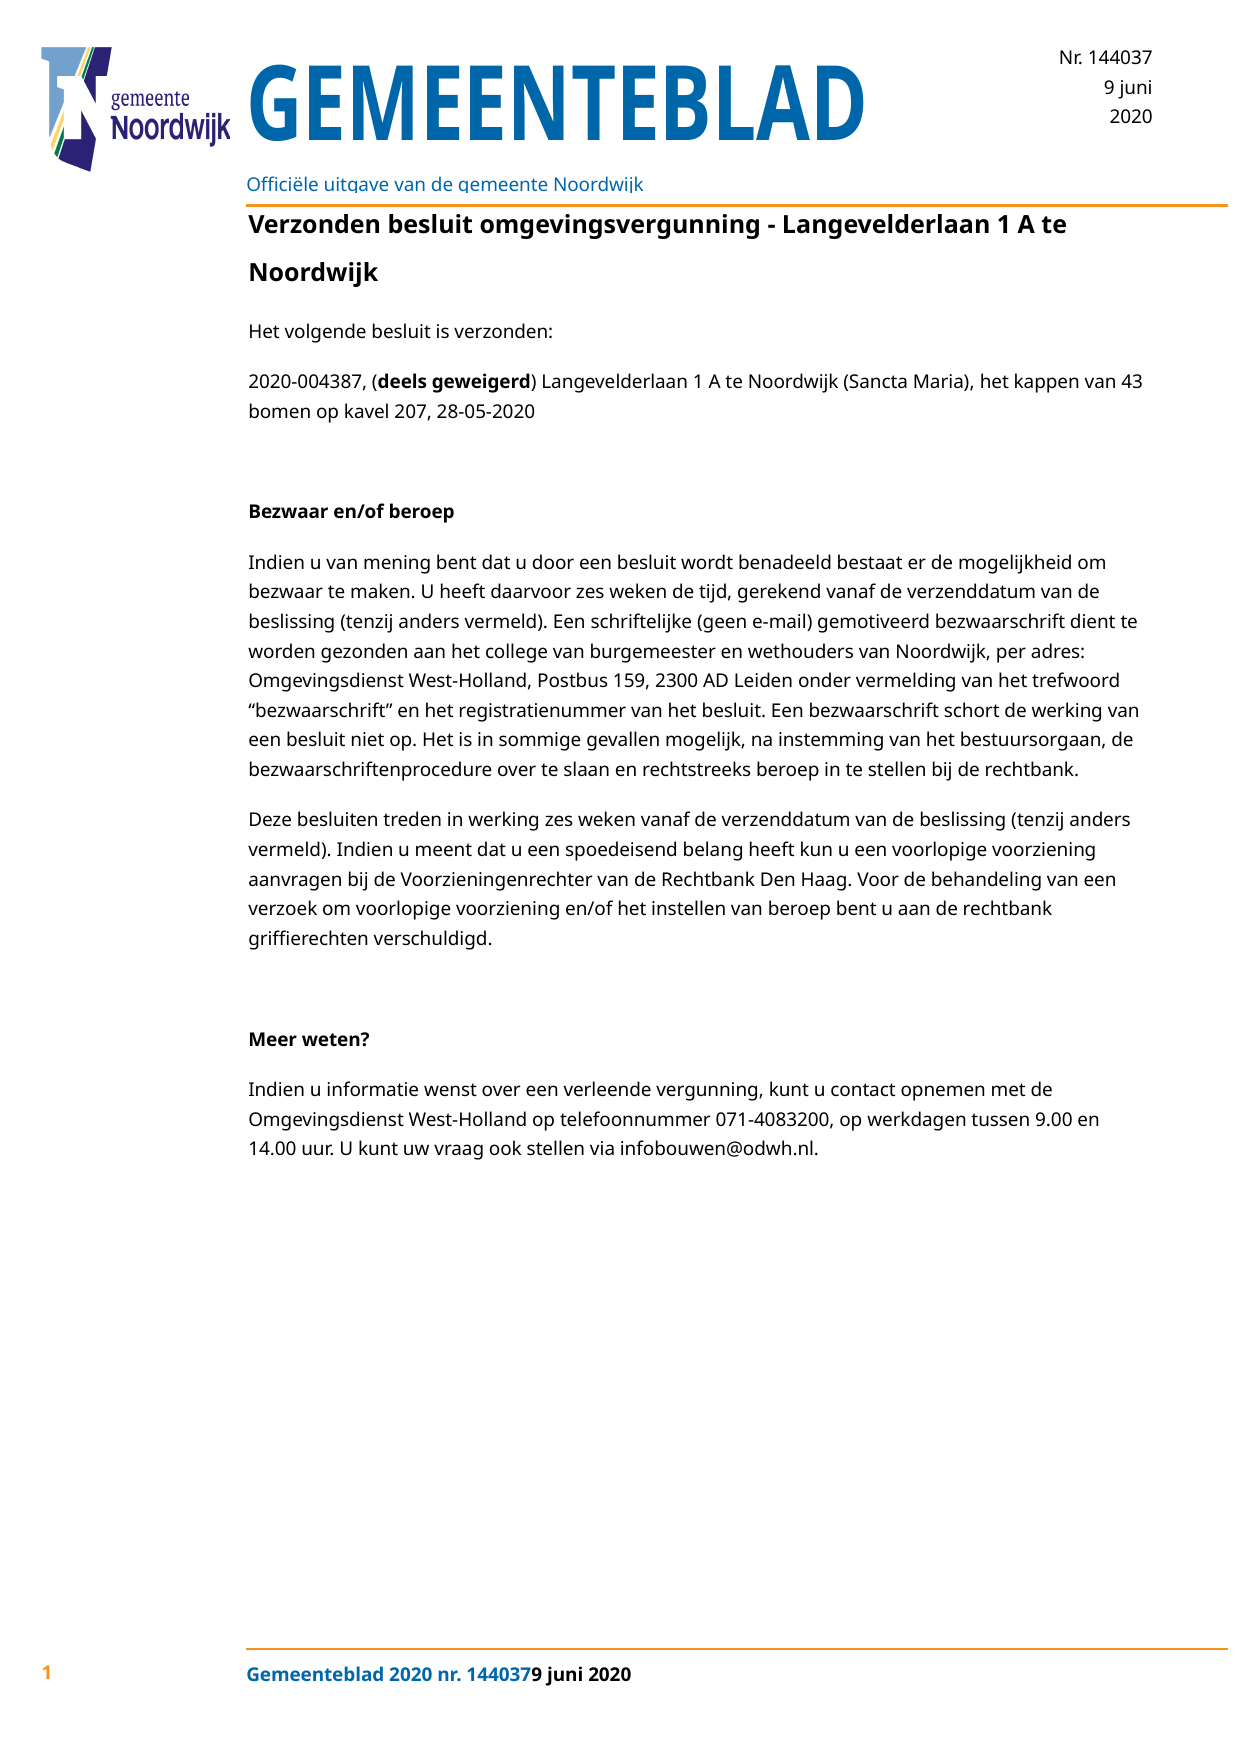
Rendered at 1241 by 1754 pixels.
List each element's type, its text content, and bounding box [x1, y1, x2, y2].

text Indien u van mening bent dat u door een besluit wordt benadeeld bestaat er de mogelijkheid om bezwaar te maken. U heeft daarvoor zes weken de tijd, gerekend vanaf de verzenddatum van de beslissing (tenzij anders vermeld). Een schriftelijke (geen e-mail) gemotiveerd bezwaarschrift dient te worden gezonden aan het college van burgemeester en wethouders van Noordwijk, per adres: Omgevingsdienst West-Holland, Postbus 159, 2300 AD Leiden onder vermelding van het trefwoord “bezwaarschrift” en het registratienummer van het besluit. Een bezwaarschrift schort de werking van een besluit niet op. Het is in sommige gevallen mogelijk, na instemming van het bestuursorgaan, de bezwaarschriftenprocedure over te slaan en rechtstreeks beroep in te stellen bij de rechtbank. [248, 549, 1152, 782]
text Deze besluiten treden in werking zes weken vanaf de verzenddatum van de beslissing (tenzij anders vermeld). Indien u meent dat u een spoedeisend belang heeft kun u een voorlopige voorziening aanvragen bij de Voorzieningenrechter van de Rechtbank Den Haag. Voor de behandeling van een verzoek om voorlopige voorziening en/of het instellen van beroep bent u aan de rechtbank griffierechten verschuldigd. [248, 807, 1152, 951]
text Het volgende besluit is verzonden: [248, 318, 1152, 344]
text Bezwaar en/of beroep [248, 499, 1152, 524]
text Meer weten? [248, 1026, 1152, 1052]
text 2020-004387, (deels geweigerd) Langevelderlaan 1 A te Noordwijk (Sancta Maria), het kappen van 43 bomen op kavel 207, 28-05-2020 [248, 368, 1152, 424]
picture [41, 47, 231, 172]
text Verzonden besluit omgevingsvergunning - Langevelderlaan 1 A te Noordwijk [248, 207, 1152, 288]
text Indien u informatie wenst over een verleende vergunning, kunt u contact opnemen met de Omgevingsdienst West-Holland op telefoonnummer 071-4083200, op werkdagen tussen 9.00 en 14.00 uur. U kunt uw vraag ook stellen via infobouwen@odwh.nl. [248, 1076, 1152, 1161]
